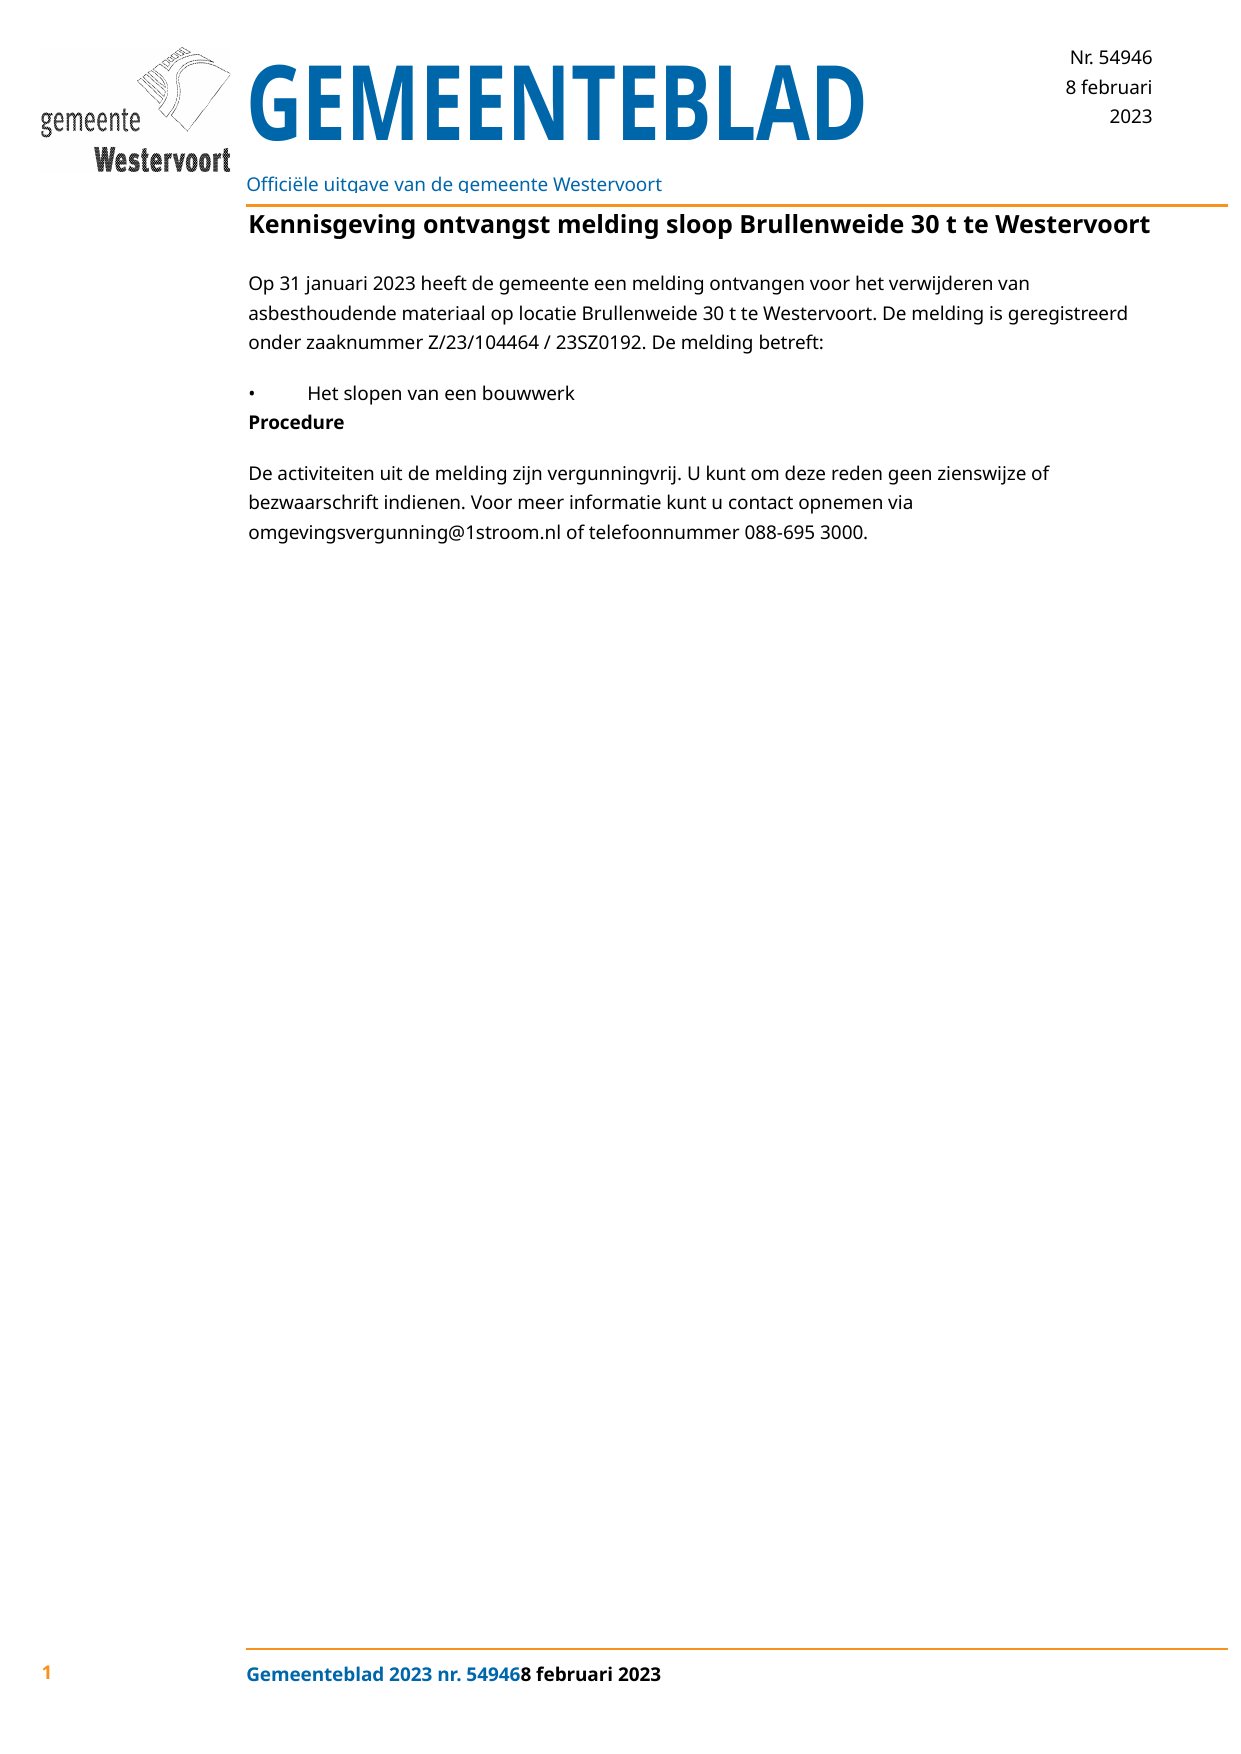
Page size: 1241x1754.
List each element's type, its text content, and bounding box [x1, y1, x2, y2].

text Op 31 januari 2023 heeft de gemeente een melding ontvangen voor het verwijderen van asbesthoudende materiaal op locatie Brullenweide 30 t te Westervoort. De melding is geregistreerd onder zaaknummer Z/23/104464 / 23SZ0192. De melding betreft: [248, 270, 1152, 355]
picture [41, 47, 231, 172]
text De activiteiten uit de melding zijn vergunningvrij. U kunt om deze reden geen zienswijze of bezwaarschrift indienen. Voor meer informatie kunt u contact opnemen via omgevingsvergunning@1stroom.nl of telefoonnummer 088-695 3000. [248, 460, 1152, 545]
text Procedure [248, 409, 1152, 435]
text Kennisgeving ontvangst melding sloop Brullenweide 30 t te Westervoort [248, 207, 1152, 241]
list Het slopen van een bouwwerk [248, 380, 1152, 406]
